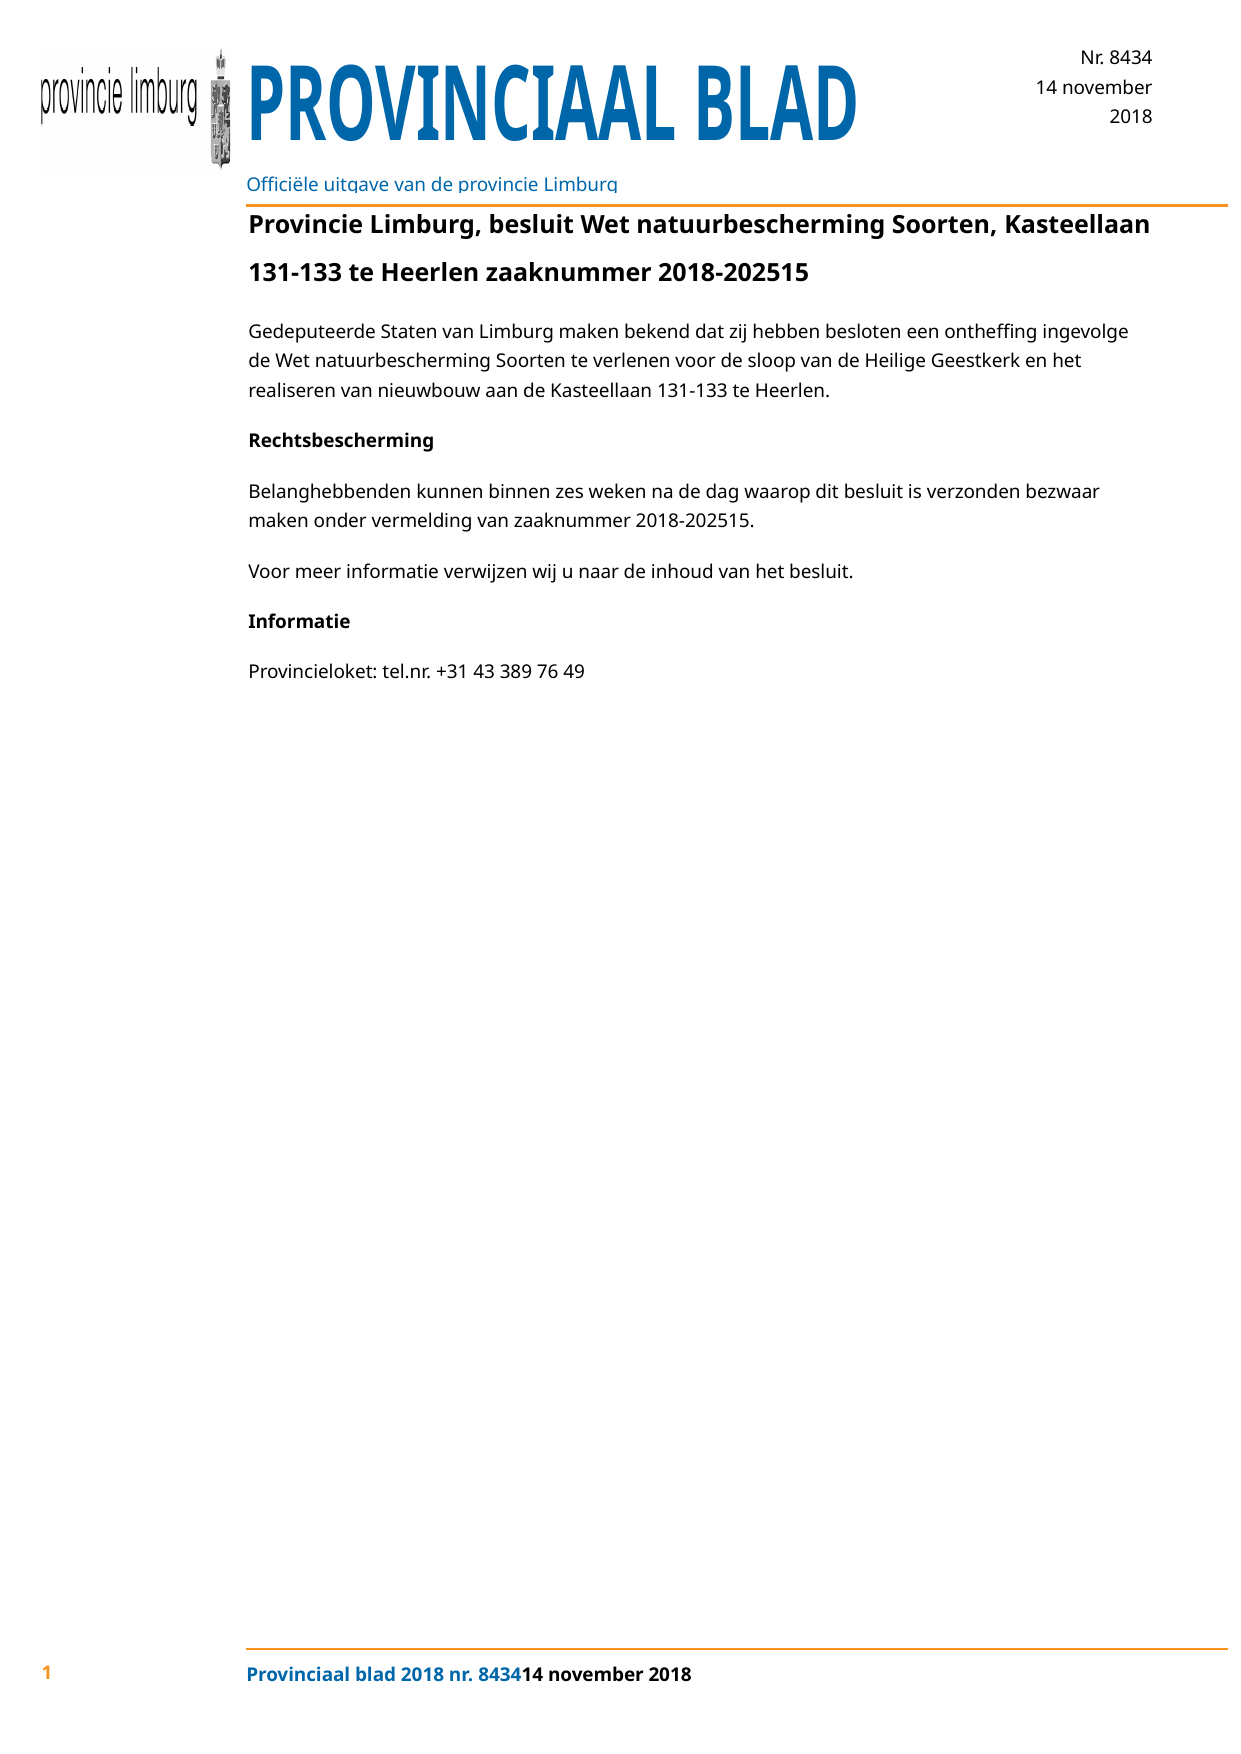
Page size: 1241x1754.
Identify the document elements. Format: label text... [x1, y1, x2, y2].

picture [41, 47, 231, 172]
text Provincieloket: tel.nr. +31 43 389 76 49 [248, 659, 1152, 684]
text Informatie [248, 608, 1152, 634]
text Provincie Limburg, besluit Wet natuurbescherming Soorten, Kasteellaan 131-133 te Heerlen zaaknummer 2018-202515 [248, 207, 1152, 288]
text Belanghebbenden kunnen binnen zes weken na de dag waarop dit besluit is verzonden bezwaar maken onder vermelding van zaaknummer 2018-202515. [248, 478, 1152, 533]
text Voor meer informatie verwijzen wij u naar de inhoud van het besluit. [248, 558, 1152, 584]
text Gedeputeerde Staten van Limburg maken bekend dat zij hebben besloten een ontheffing ingevolge de Wet natuurbescherming Soorten te verlenen voor de sloop van de Heilige Geestkerk en het realiseren van nieuwbouw aan de Kasteellaan 131-133 te Heerlen. [248, 318, 1152, 403]
text Rechtsbescherming [248, 427, 1152, 453]
